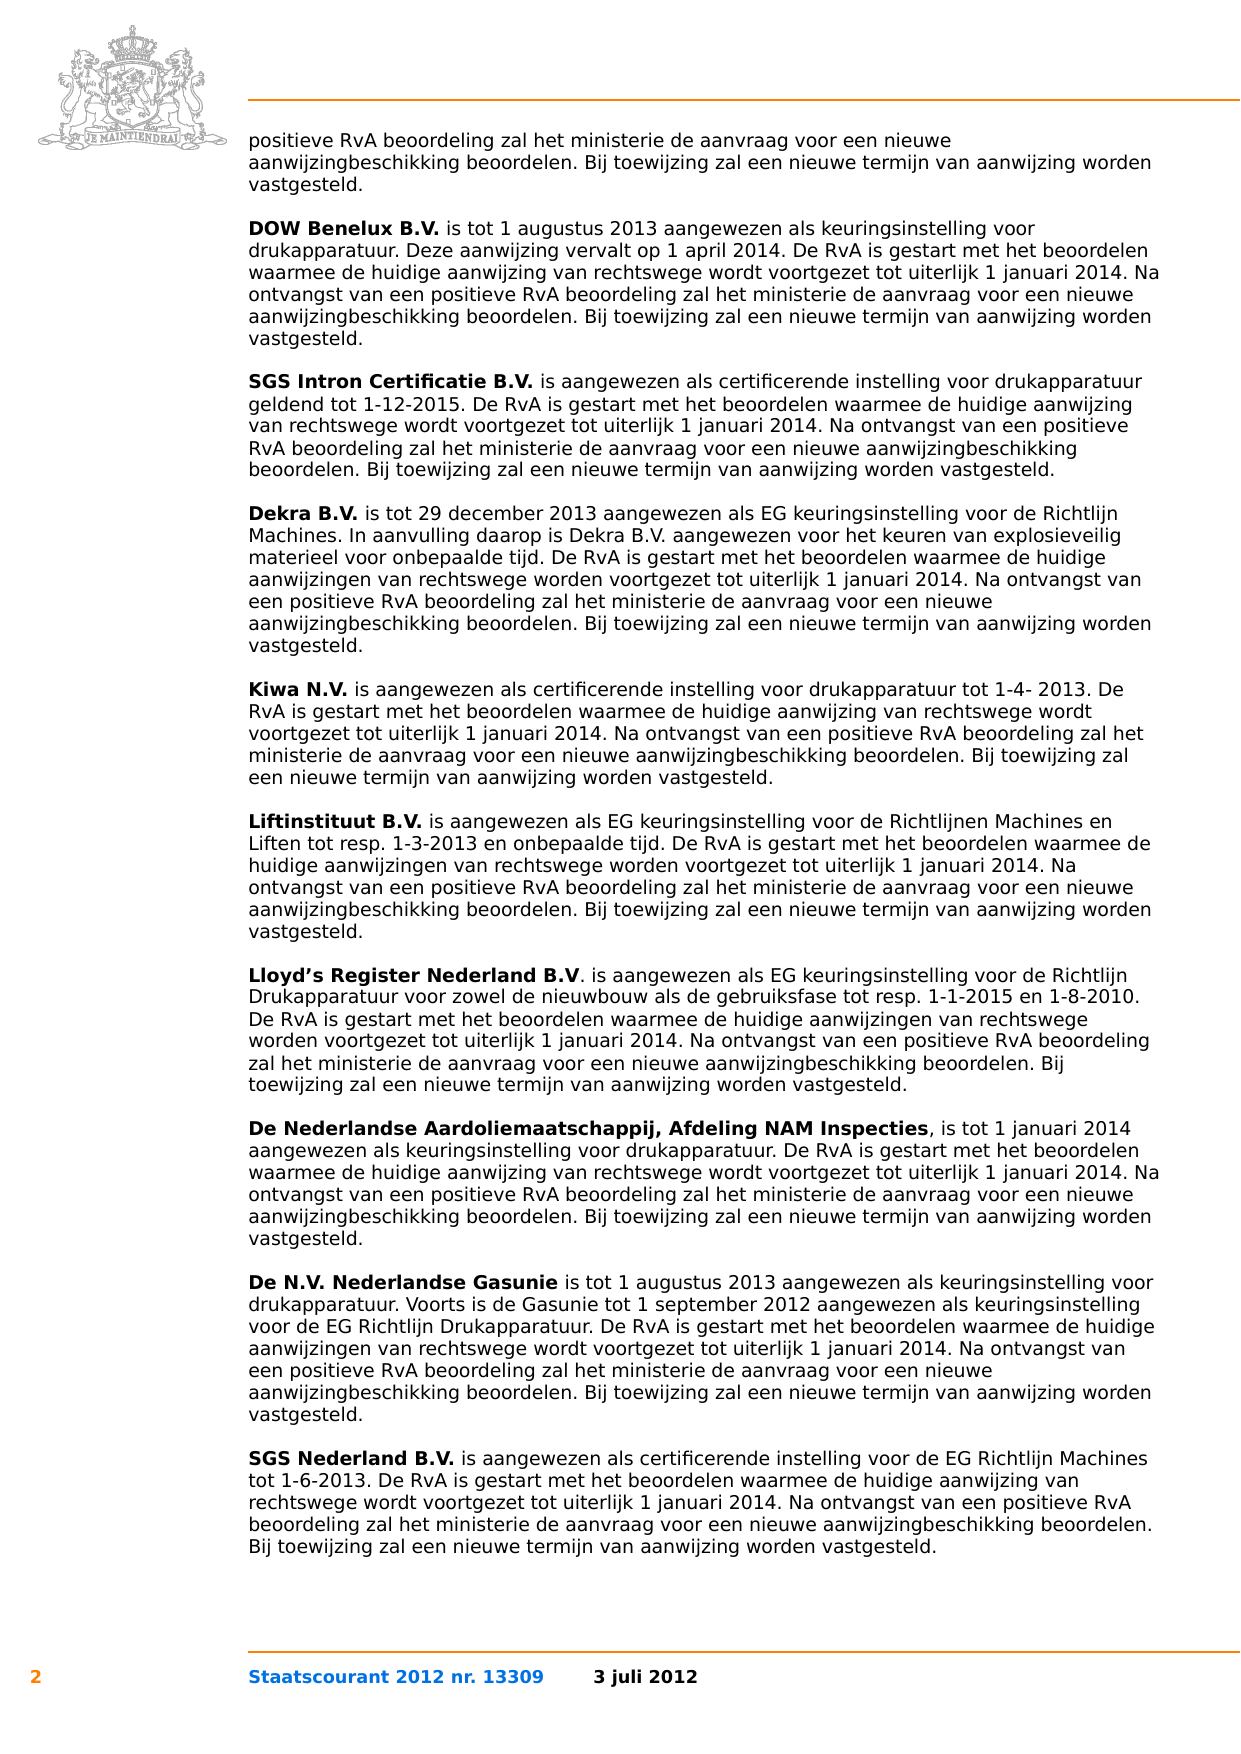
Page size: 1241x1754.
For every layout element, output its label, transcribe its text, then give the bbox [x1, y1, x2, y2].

text Lloyd’s Register Nederland B.V. is aangewezen als EG keuringsinstelling voor de Richtlijn Drukapparatuur voor zowel de nieuwbouw als de gebruiksfase tot resp. 1-1-2015 en 1-8-2010. De RvA is gestart met het beoordelen waarmee de huidige aanwijzingen van rechtswege worden voortgezet tot uiterlijk 1 januari 2014. Na ontvangst van een positieve RvA beoordeling zal het ministerie de aanvraag voor een nieuwe aanwijzingbeschikking beoordelen. Bij toewijzing zal een nieuwe termijn van aanwijzing worden vastgesteld. [248, 964, 1163, 1096]
text positieve RvA beoordeling zal het ministerie de aanvraag voor een nieuwe aanwijzingbeschikking beoordelen. Bij toewijzing zal een nieuwe termijn van aanwijzing worden vastgesteld. [248, 130, 1163, 196]
text Kiwa N.V. is aangewezen als certificerende instelling voor drukapparatuur tot 1-4- 2013. De RvA is gestart met het beoordelen waarmee de huidige aanwijzing van rechtswege wordt voortgezet tot uiterlijk 1 januari 2014. Na ontvangst van een positieve RvA beoordeling zal het ministerie de aanvraag voor een nieuwe aanwijzingbeschikking beoordelen. Bij toewijzing zal een nieuwe termijn van aanwijzing worden vastgesteld. [248, 679, 1163, 789]
text Liftinstituut B.V. is aangewezen als EG keuringsinstelling voor de Richtlijnen Machines en Liften tot resp. 1-3-2013 en onbepaalde tijd. De RvA is gestart met het beoordelen waarmee de huidige aanwijzingen van rechtswege worden voortgezet tot uiterlijk 1 januari 2014. Na ontvangst van een positieve RvA beoordeling zal het ministerie de aanvraag voor een nieuwe aanwijzingbeschikking beoordelen. Bij toewijzing zal een nieuwe termijn van aanwijzing worden vastgesteld. [248, 811, 1163, 943]
text De Nederlandse Aardoliemaatschappij, Afdeling NAM Inspecties, is tot 1 januari 2014 aangewezen als keuringsinstelling voor drukapparatuur. De RvA is gestart met het beoordelen waarmee de huidige aanwijzing van rechtswege wordt voortgezet tot uiterlijk 1 januari 2014. Na ontvangst van een positieve RvA beoordeling zal het ministerie de aanvraag voor een nieuwe aanwijzingbeschikking beoordelen. Bij toewijzing zal een nieuwe termijn van aanwijzing worden vastgesteld. [248, 1118, 1163, 1250]
picture [38, 25, 227, 150]
text Dekra B.V. is tot 29 december 2013 aangewezen als EG keuringsinstelling voor de Richtlijn Machines. In aanvulling daarop is Dekra B.V. aangewezen voor het keuren van explosieveilig materieel voor onbepaalde tijd. De RvA is gestart met het beoordelen waarmee de huidige aanwijzingen van rechtswege worden voortgezet tot uiterlijk 1 januari 2014. Na ontvangst van een positieve RvA beoordeling zal het ministerie de aanvraag voor een nieuwe aanwijzingbeschikking beoordelen. Bij toewijzing zal een nieuwe termijn van aanwijzing worden vastgesteld. [248, 503, 1163, 657]
text SGS Intron Certificatie B.V. is aangewezen als certificerende instelling voor drukapparatuur geldend tot 1-12-2015. De RvA is gestart met het beoordelen waarmee de huidige aanwijzing van rechtswege wordt voortgezet tot uiterlijk 1 januari 2014. Na ontvangst van een positieve RvA beoordeling zal het ministerie de aanvraag voor een nieuwe aanwijzingbeschikking beoordelen. Bij toewijzing zal een nieuwe termijn van aanwijzing worden vastgesteld. [248, 371, 1163, 481]
text DOW Benelux B.V. is tot 1 augustus 2013 aangewezen als keuringsinstelling voor drukapparatuur. Deze aanwijzing vervalt op 1 april 2014. De RvA is gestart met het beoordelen waarmee de huidige aanwijzing van rechtswege wordt voortgezet tot uiterlijk 1 januari 2014. Na ontvangst van een positieve RvA beoordeling zal het ministerie de aanvraag voor een nieuwe aanwijzingbeschikking beoordelen. Bij toewijzing zal een nieuwe termijn van aanwijzing worden vastgesteld. [248, 218, 1163, 349]
text De N.V. Nederlandse Gasunie is tot 1 augustus 2013 aangewezen als keuringsinstelling voor drukapparatuur. Voorts is de Gasunie tot 1 september 2012 aangewezen als keuringsinstelling voor de EG Richtlijn Drukapparatuur. De RvA is gestart met het beoordelen waarmee de huidige aanwijzingen van rechtswege wordt voortgezet tot uiterlijk 1 januari 2014. Na ontvangst van een positieve RvA beoordeling zal het ministerie de aanvraag voor een nieuwe aanwijzingbeschikking beoordelen. Bij toewijzing zal een nieuwe termijn van aanwijzing worden vastgesteld. [248, 1272, 1163, 1426]
text SGS Nederland B.V. is aangewezen als certificerende instelling voor de EG Richtlijn Machines tot 1-6-2013. De RvA is gestart met het beoordelen waarmee de huidige aanwijzing van rechtswege wordt voortgezet tot uiterlijk 1 januari 2014. Na ontvangst van een positieve RvA beoordeling zal het ministerie de aanvraag voor een nieuwe aanwijzingbeschikking beoordelen. Bij toewijzing zal een nieuwe termijn van aanwijzing worden vastgesteld. [248, 1448, 1163, 1558]
